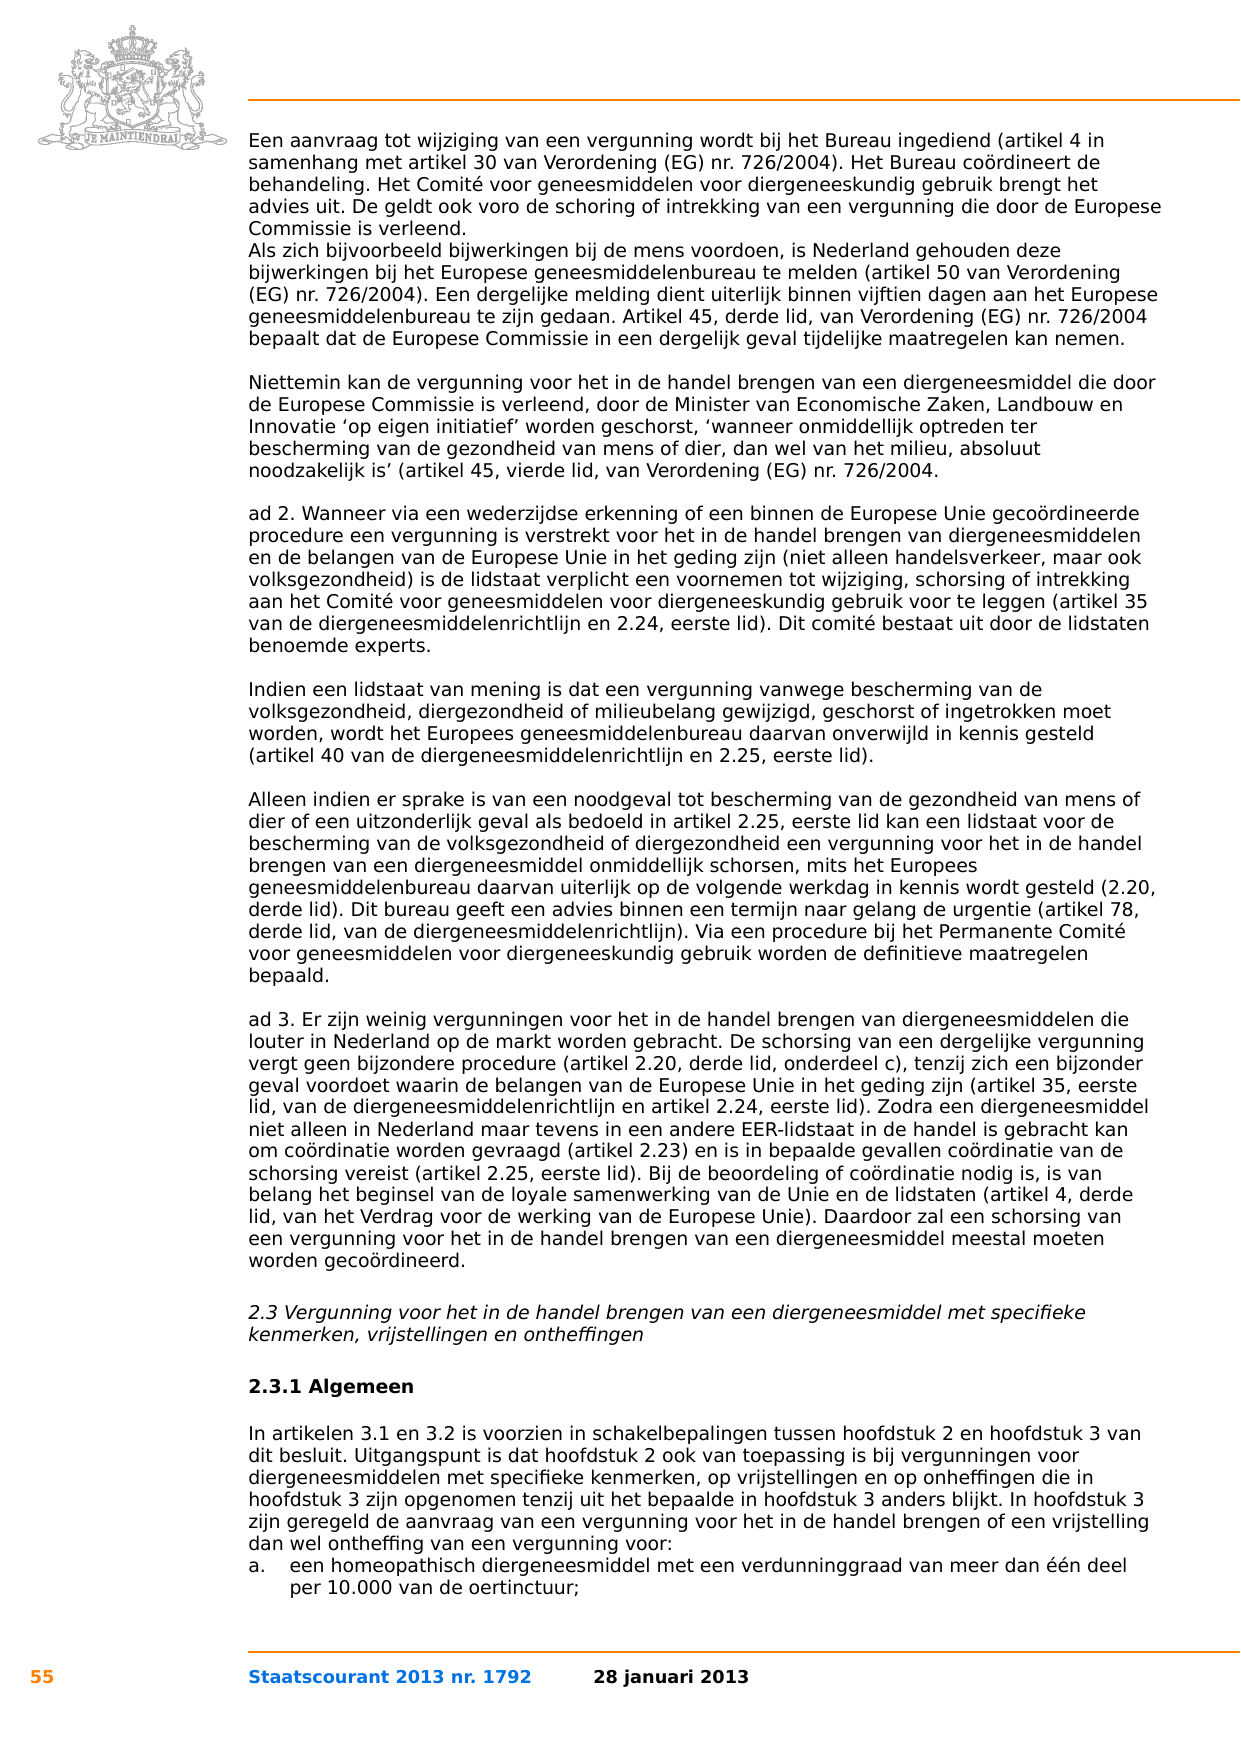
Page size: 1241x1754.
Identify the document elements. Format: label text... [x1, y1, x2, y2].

text In artikelen 3.1 en 3.2 is voorzien in schakelbepalingen tussen hoofdstuk 2 en hoofdstuk 3 van dit besluit. Uitgangspunt is dat hoofdstuk 2 ook van toepassing is bij vergunningen voor diergeneesmiddelen met specifieke kenmerken, op vrijstellingen en op onheffingen die in hoofdstuk 3 zijn opgenomen tenzij uit het bepaalde in hoofdstuk 3 anders blijkt. In hoofdstuk 3 zijn geregeld de aanvraag van een vergunning voor het in de handel brengen of een vrijstelling dan wel ontheffing van een vergunning voor: [248, 1423, 1163, 1555]
text Als zich bijvoorbeeld bijwerkingen bij de mens voordoen, is Nederland gehouden deze bijwerkingen bij het Europese geneesmiddelenbureau te melden (artikel 50 van Verordening (EG) nr. 726/2004). Een dergelijke melding dient uiterlijk binnen vijftien dagen aan het Europese geneesmiddelenbureau te zijn gedaan. Artikel 45, derde lid, van Verordening (EG) nr. 726/2004 bepaalt dat de Europese Commissie in een dergelijk geval tijdelijke maatregelen kan nemen. [248, 240, 1163, 350]
text Indien een lidstaat van mening is dat een vergunning vanwege bescherming van de volksgezondheid, diergezondheid of milieubelang gewijzigd, geschorst of ingetrokken moet worden, wordt het Europees geneesmiddelenbureau daarvan onverwijld in kennis gesteld (artikel 40 van de diergeneesmiddelenrichtlijn en 2.25, eerste lid). [248, 679, 1163, 767]
text Een aanvraag tot wijziging van een vergunning wordt bij het Bureau ingediend (artikel 4 in samenhang met artikel 30 van Verordening (EG) nr. 726/2004). Het Bureau coördineert de behandeling. Het Comité voor geneesmiddelen voor diergeneeskundig gebruik brengt het advies uit. De geldt ook voro de schoring of intrekking van een vergunning die door de Europese Commissie is verleend. [248, 130, 1163, 240]
subtitle 2.3 Vergunning voor het in de handel brengen van een diergeneesmiddel met specifieke kenmerken, vrijstellingen en ontheffingen [248, 1302, 1163, 1346]
subtitle 2.3.1 Algemeen [248, 1376, 1163, 1398]
text Niettemin kan de vergunning voor het in de handel brengen van een diergeneesmiddel die door de Europese Commissie is verleend, door de Minister van Economische Zaken, Landbouw en Innovatie ‘op eigen initiatief’ worden geschorst, ‘wanneer onmiddellijk optreden ter bescherming van de gezondheid van mens of dier, dan wel van het milieu, absoluut noodzakelijk is’ (artikel 45, vierde lid, van Verordening (EG) nr. 726/2004. [248, 372, 1163, 481]
text ad 2. Wanneer via een wederzijdse erkenning of een binnen de Europese Unie gecoördineerde procedure een vergunning is verstrekt voor het in de handel brengen van diergeneesmiddelen en de belangen van de Europese Unie in het geding zijn (niet alleen handelsverkeer, maar ook volksgezondheid) is de lidstaat verplicht een voornemen tot wijziging, schorsing of intrekking aan het Comité voor geneesmiddelen voor diergeneeskundig gebruik voor te leggen (artikel 35 van de diergeneesmiddelenrichtlijn en 2.24, eerste lid). Dit comité bestaat uit door de lidstaten benoemde experts. [248, 503, 1163, 657]
picture [38, 25, 227, 150]
text ad 3. Er zijn weinig vergunningen voor het in de handel brengen van diergeneesmiddelen die louter in Nederland op de markt worden gebracht. De schorsing van een dergelijke vergunning vergt geen bijzondere procedure (artikel 2.20, derde lid, onderdeel c), tenzij zich een bijzonder geval voordoet waarin de belangen van de Europese Unie in het geding zijn (artikel 35, eerste lid, van de diergeneesmiddelenrichtlijn en artikel 2.24, eerste lid). Zodra een diergeneesmiddel niet alleen in Nederland maar tevens in een andere EER-lidstaat in de handel is gebracht kan om coördinatie worden gevraagd (artikel 2.23) en is in bepaalde gevallen coördinatie van de schorsing vereist (artikel 2.25, eerste lid). Bij de beoordeling of coördinatie nodig is, is van belang het beginsel van de loyale samenwerking van de Unie en de lidstaten (artikel 4, derde lid, van het Verdrag voor de werking van de Europese Unie). Daardoor zal een schorsing van een vergunning voor het in de handel brengen van een diergeneesmiddel meestal moeten worden gecoördineerd. [248, 1008, 1163, 1272]
text a. een homeopathisch diergeneesmiddel met een verdunninggraad van meer dan één deel per 10.000 van de oertinctuur; [248, 1555, 1163, 1599]
text Alleen indien er sprake is van een noodgeval tot bescherming van de gezondheid van mens of dier of een uitzonderlijk geval als bedoeld in artikel 2.25, eerste lid kan een lidstaat voor de bescherming van de volksgezondheid of diergezondheid een vergunning voor het in de handel brengen van een diergeneesmiddel onmiddellijk schorsen, mits het Europees geneesmiddelenbureau daarvan uiterlijk op de volgende werkdag in kennis wordt gesteld (2.20, derde lid). Dit bureau geeft een advies binnen een termijn naar gelang de urgentie (artikel 78, derde lid, van de diergeneesmiddelenrichtlijn). Via een procedure bij het Permanente Comité voor geneesmiddelen voor diergeneeskundig gebruik worden de definitieve maatregelen bepaald. [248, 789, 1163, 987]
